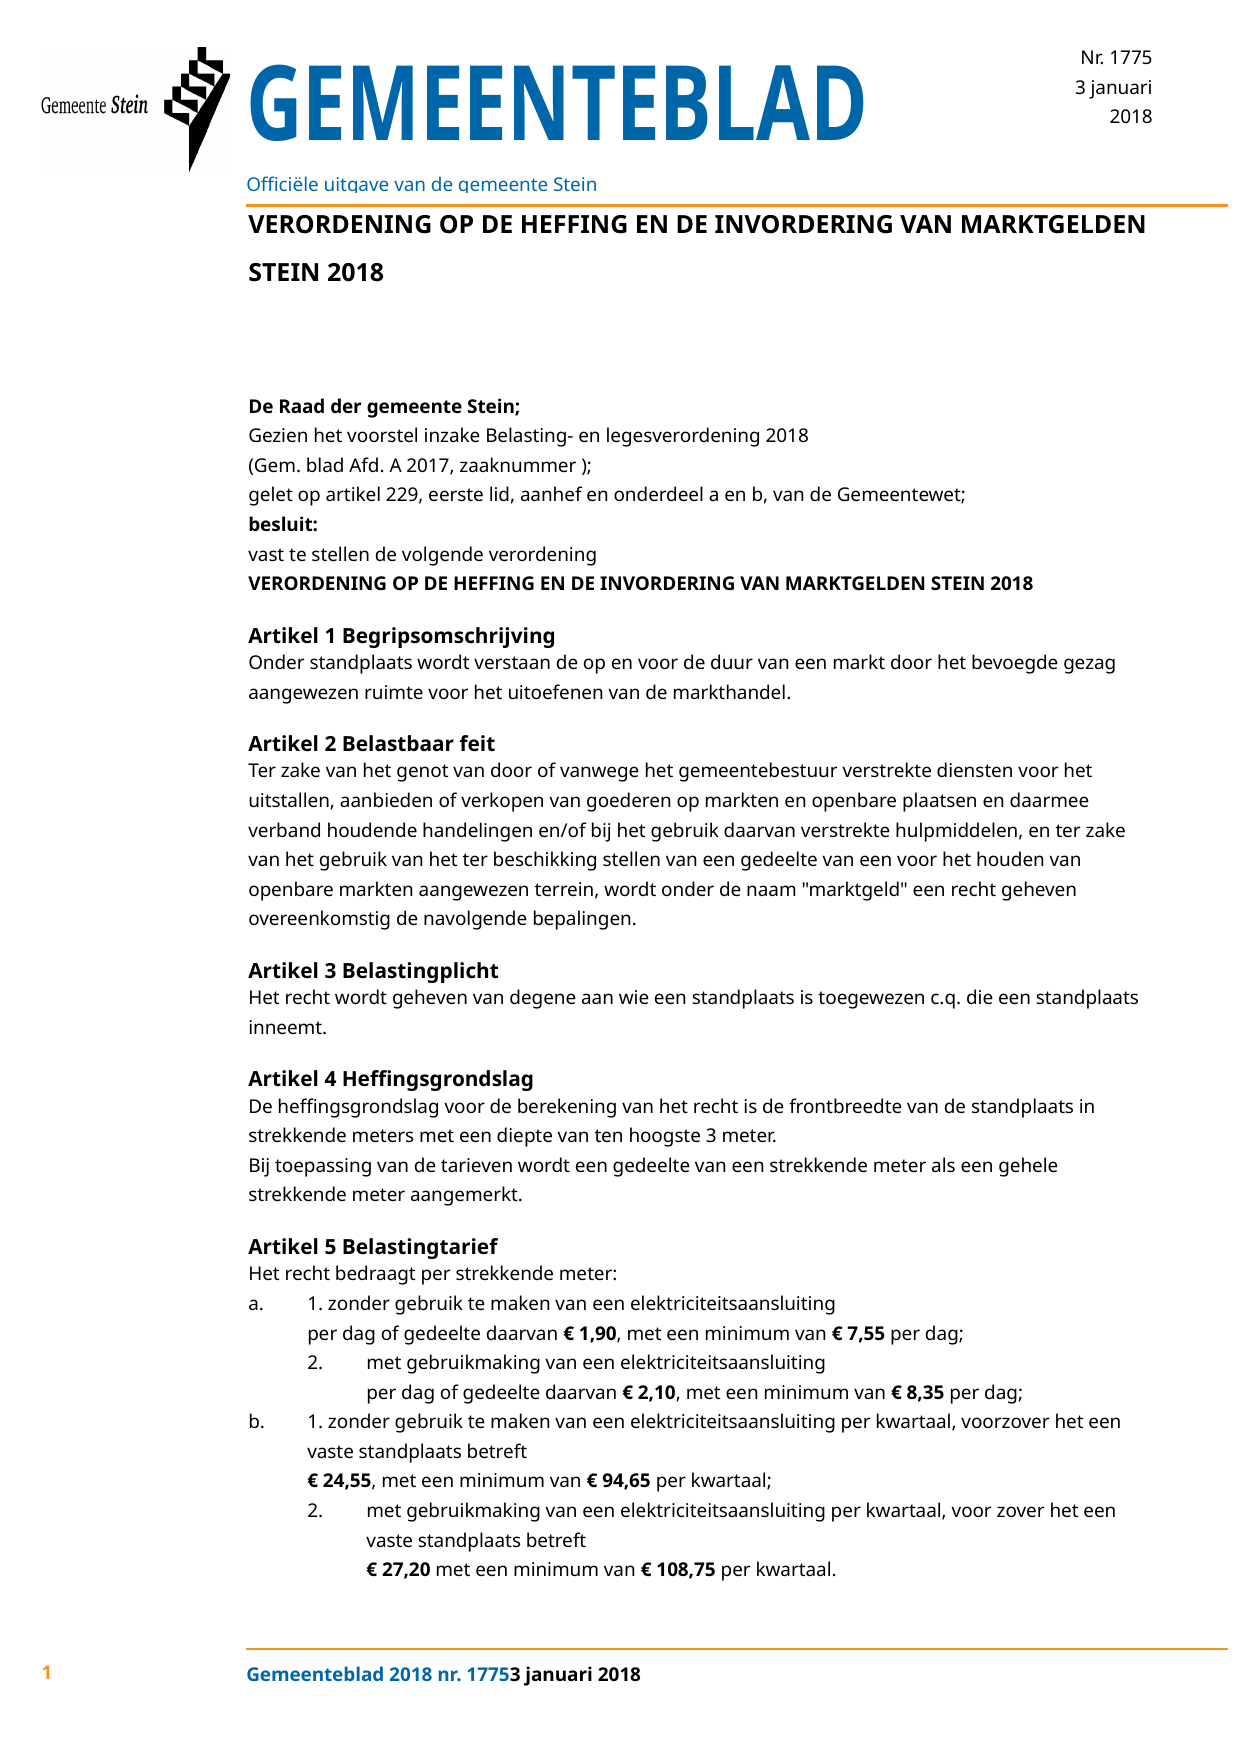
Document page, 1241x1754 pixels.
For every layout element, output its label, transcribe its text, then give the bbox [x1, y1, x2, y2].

text Artikel 1 Begripsomschrijving [248, 621, 1152, 649]
text De heffingsgrondslag voor de berekening van het recht is de frontbreedte van de standplaats in strekkende meters met een diepte van ten hoogste 3 meter. [248, 1093, 1152, 1148]
list 1. zonder gebruik te maken van een elektriciteitsaansluiting [248, 1290, 1152, 1316]
text VERORDENING OP DE HEFFING EN DE INVORDERING VAN MARKTGELDEN STEIN 2018 [248, 207, 1152, 288]
picture [41, 47, 231, 172]
text Het recht bedraagt per strekkende meter: [248, 1261, 1152, 1286]
text Gezien het voorstel inzake Belasting- en legesverordening 2018 [248, 422, 1152, 448]
list 1. zonder gebruik te maken van een elektriciteitsaansluiting per kwartaal, voorzover het een vaste standplaats betreft [248, 1408, 1152, 1464]
list per dag of gedeelte daarvan € 1,90, met een minimum van € 7,55 per dag; [248, 1320, 1152, 1345]
list per dag of gedeelte daarvan € 2,10, met een minimum van € 8,35 per dag; [307, 1379, 1152, 1404]
text De Raad der gemeente Stein; [248, 393, 1152, 419]
text Onder standplaats wordt verstaan de op en voor de duur van een markt door het bevoegde gezag aangewezen ruimte voor het uitoefenen van de markthandel. [248, 649, 1152, 704]
text (Gem. blad Afd. A 2017, zaaknummer ); [248, 452, 1152, 478]
text Artikel 3 Belastingplicht [248, 956, 1152, 984]
list € 27,20 met een minimum van € 108,75 per kwartaal. [307, 1556, 1152, 1582]
text besluit: [248, 511, 1152, 537]
text vast te stellen de volgende verordening [248, 541, 1152, 567]
list met gebruikmaking van een elektriciteitsaansluiting per kwartaal, voor zover het een vaste standplaats betreft [307, 1497, 1152, 1552]
list met gebruikmaking van een elektriciteitsaansluiting [307, 1349, 1152, 1375]
text Ter zake van het genot van door of vanwege het gemeentebestuur verstrekte diensten voor het uitstallen, aanbieden of verkopen van goederen op markten en openbare plaatsen en daarmee verband houdende handelingen en/of bij het gebruik daarvan verstrekte hulpmiddelen, en ter zake van het gebruik van het ter beschikking stellen van een gedeelte van een voor het houden van openbare markten aangewezen terrein, wordt onder de naam "marktgeld" een recht geheven overeenkomstig de navolgende bepalingen. [248, 758, 1152, 931]
text Artikel 5 Belastingtarief [248, 1232, 1152, 1261]
text Bij toepassing van de tarieven wordt een gedeelte van een strekkende meter als een gehele strekkende meter aangemerkt. [248, 1152, 1152, 1207]
text Artikel 2 Belastbaar feit [248, 729, 1152, 758]
list € 24,55, met een minimum van € 94,65 per kwartaal; [248, 1468, 1152, 1493]
text Artikel 4 Heffingsgrondslag [248, 1064, 1152, 1093]
text gelet op artikel 229, eerste lid, aanhef en onderdeel a en b, van de Gemeentewet; [248, 482, 1152, 507]
text Het recht wordt geheven van degene aan wie een standplaats is toegewezen c.q. die een standplaats inneemt. [248, 984, 1152, 1040]
text VERORDENING OP DE HEFFING EN DE INVORDERING VAN MARKTGELDEN STEIN 2018 [248, 570, 1152, 596]
